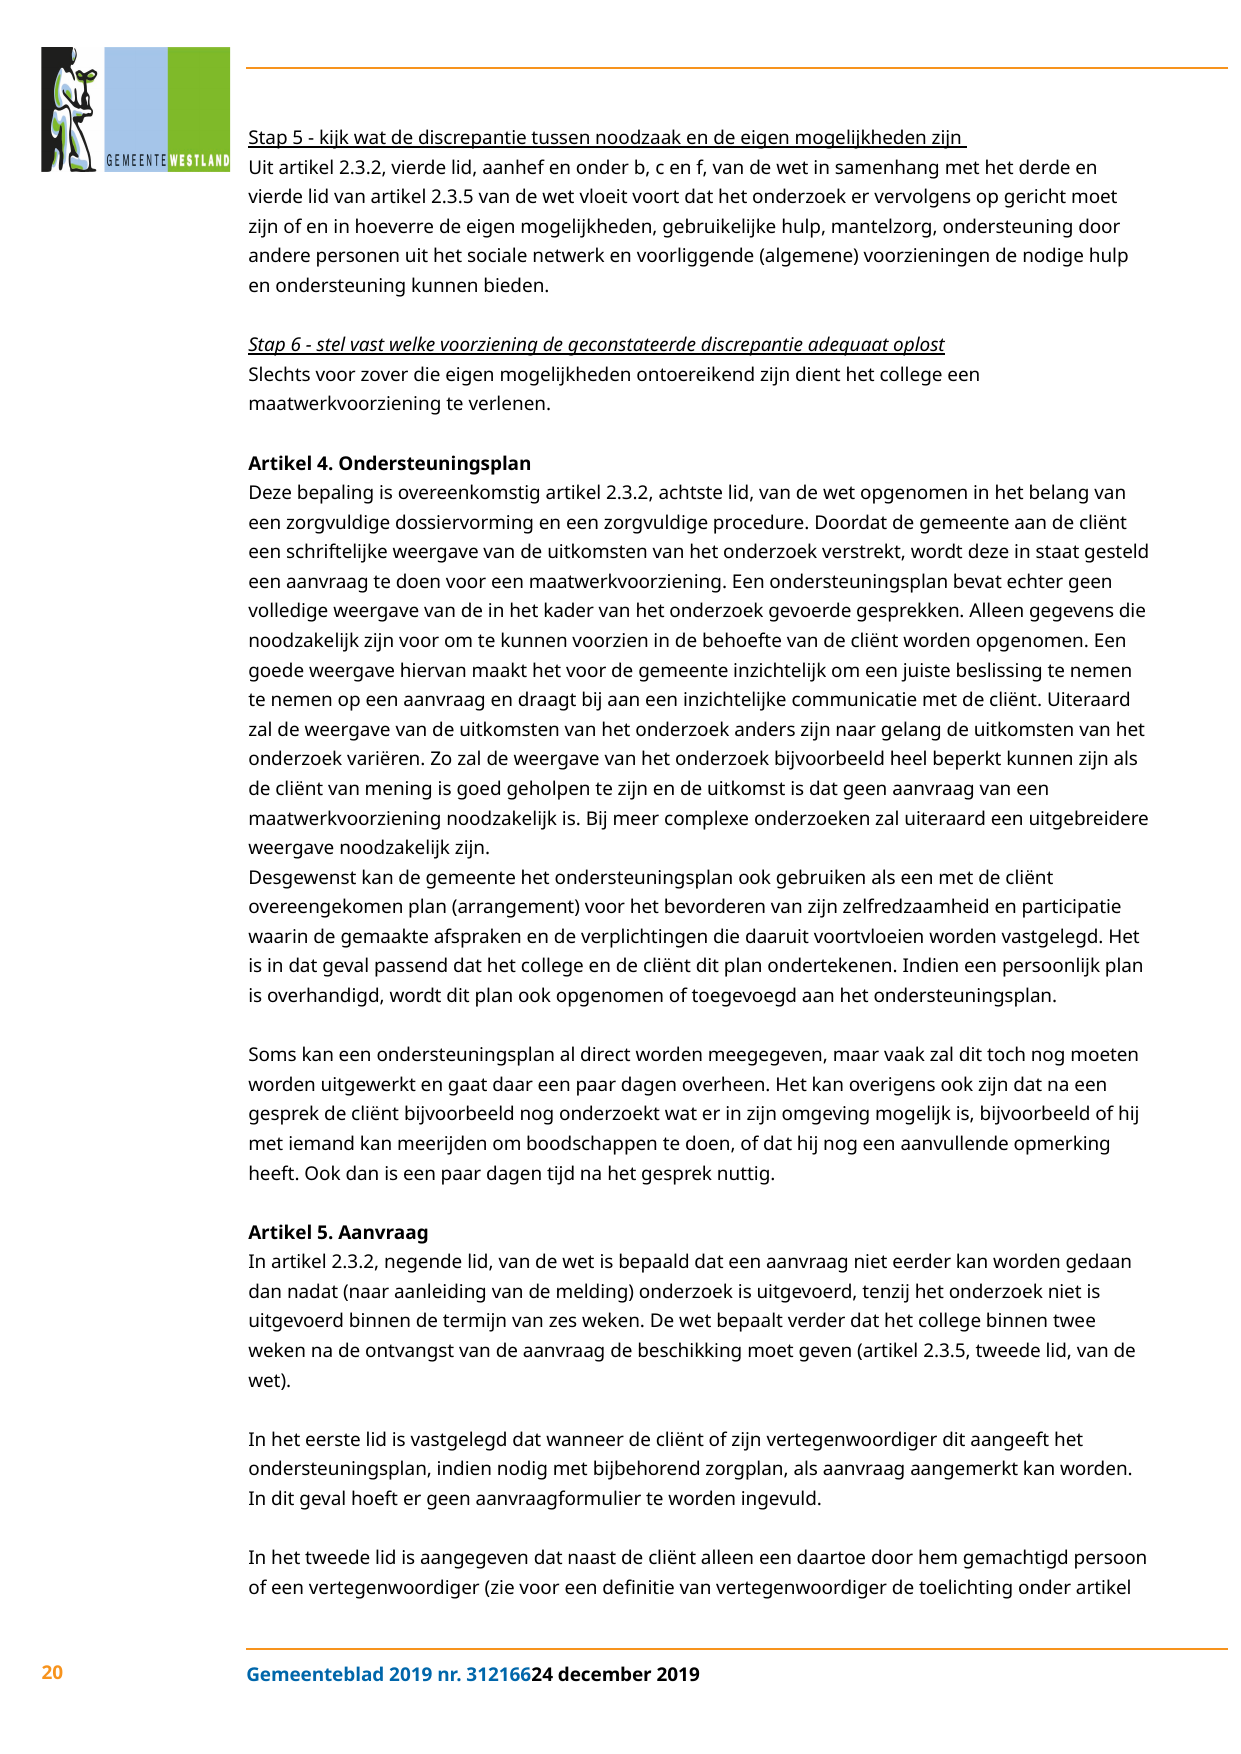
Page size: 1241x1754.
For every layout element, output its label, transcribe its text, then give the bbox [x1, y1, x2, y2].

text Artikel 5. Aanvraag [248, 1219, 1152, 1245]
text Slechts voor zover die eigen mogelijkheden ontoereikend zijn dient het college een maatwerkvoorziening te verlenen. [248, 361, 1152, 416]
picture [41, 47, 231, 172]
text In het tweede lid is aangegeven dat naast de cliënt alleen een daartoe door hem gemachtigd persoon of een vertegenwoordiger (zie voor een definitie van vertegenwoordiger de toelichting onder artikel [248, 1544, 1152, 1600]
text Deze bepaling is overeenkomstig artikel 2.3.2, achtste lid, van de wet opgenomen in het belang van een zorgvuldige dossiervorming en een zorgvuldige procedure. Doordat de gemeente aan de cliënt een schriftelijke weergave van de uitkomsten van het onderzoek verstrekt, wordt deze in staat gesteld een aanvraag te doen voor een maatwerkvoorziening. Een ondersteuningsplan bevat echter geen volledige weergave van de in het kader van het onderzoek gevoerde gesprekken. Alleen gegevens die noodzakelijk zijn voor om te kunnen voorzien in de behoefte van de cliënt worden opgenomen. Een goede weergave hiervan maakt het voor de gemeente inzichtelijk om een juiste beslissing te nemen te nemen op een aanvraag en draagt bij aan een inzichtelijke communicatie met de cliënt. Uiteraard zal de weergave van de uitkomsten van het onderzoek anders zijn naar gelang de uitkomsten van het onderzoek variëren. Zo zal de weergave van het onderzoek bijvoorbeeld heel beperkt kunnen zijn als de cliënt van mening is goed geholpen te zijn en de uitkomst is dat geen aanvraag van een maatwerkvoorziening noodzakelijk is. Bij meer complexe onderzoeken zal uiteraard een uitgebreidere weergave noodzakelijk zijn. [248, 479, 1152, 860]
text Soms kan een ondersteuningsplan al direct worden meegegeven, maar vaak zal dit toch nog moeten worden uitgewerkt en gaat daar een paar dagen overheen. Het kan overigens ook zijn dat na een gesprek de cliënt bijvoorbeeld nog onderzoekt wat er in zijn omgeving mogelijk is, bijvoorbeeld of hij met iemand kan meerijden om boodschappen te doen, of dat hij nog een aanvullende opmerking heeft. Ook dan is een paar dagen tijd na het gesprek nuttig. [248, 1041, 1152, 1186]
text Stap 5 - kijk wat de discrepantie tussen noodzaak en de eigen mogelijkheden zijn [248, 124, 1152, 150]
text In artikel 2.3.2, negende lid, van de wet is bepaald dat een aanvraag niet eerder kan worden gedaan dan nadat (naar aanleiding van de melding) onderzoek is uitgevoerd, tenzij het onderzoek niet is uitgevoerd binnen de termijn van zes weken. De wet bepaalt verder dat het college binnen twee weken na de ontvangst van de aanvraag de beschikking moet geven (artikel 2.3.5, tweede lid, van de wet). [248, 1248, 1152, 1393]
text Stap 6 - stel vast welke voorziening de geconstateerde discrepantie adequaat oplost [248, 331, 1152, 357]
text Artikel 4. Ondersteuningsplan [248, 450, 1152, 476]
text In het eerste lid is vastgelegd dat wanneer de cliënt of zijn vertegenwoordiger dit aangeeft het ondersteuningsplan, indien nodig met bijbehorend zorgplan, als aanvraag aangemerkt kan worden. In dit geval hoeft er geen aanvraagformulier te worden ingevuld. [248, 1426, 1152, 1511]
text Uit artikel 2.3.2, vierde lid, aanhef en onder b, c en f, van de wet in samenhang met het derde en vierde lid van artikel 2.3.5 van de wet vloeit voort dat het onderzoek er vervolgens op gericht moet zijn of en in hoeverre de eigen mogelijkheden, gebruikelijke hulp, mantelzorg, ondersteuning door andere personen uit het sociale netwerk en voorliggende (algemene) voorzieningen de nodige hulp en ondersteuning kunnen bieden. [248, 154, 1152, 298]
text Desgewenst kan de gemeente het ondersteuningsplan ook gebruiken als een met de cliënt overeengekomen plan (arrangement) voor het bevorderen van zijn zelfredzaamheid en participatie waarin de gemaakte afspraken en de verplichtingen die daaruit voortvloeien worden vastgelegd. Het is in dat geval passend dat het college en de cliënt dit plan ondertekenen. Indien een persoonlijk plan is overhandigd, wordt dit plan ook opgenomen of toegevoegd aan het ondersteuningsplan. [248, 864, 1152, 1008]
